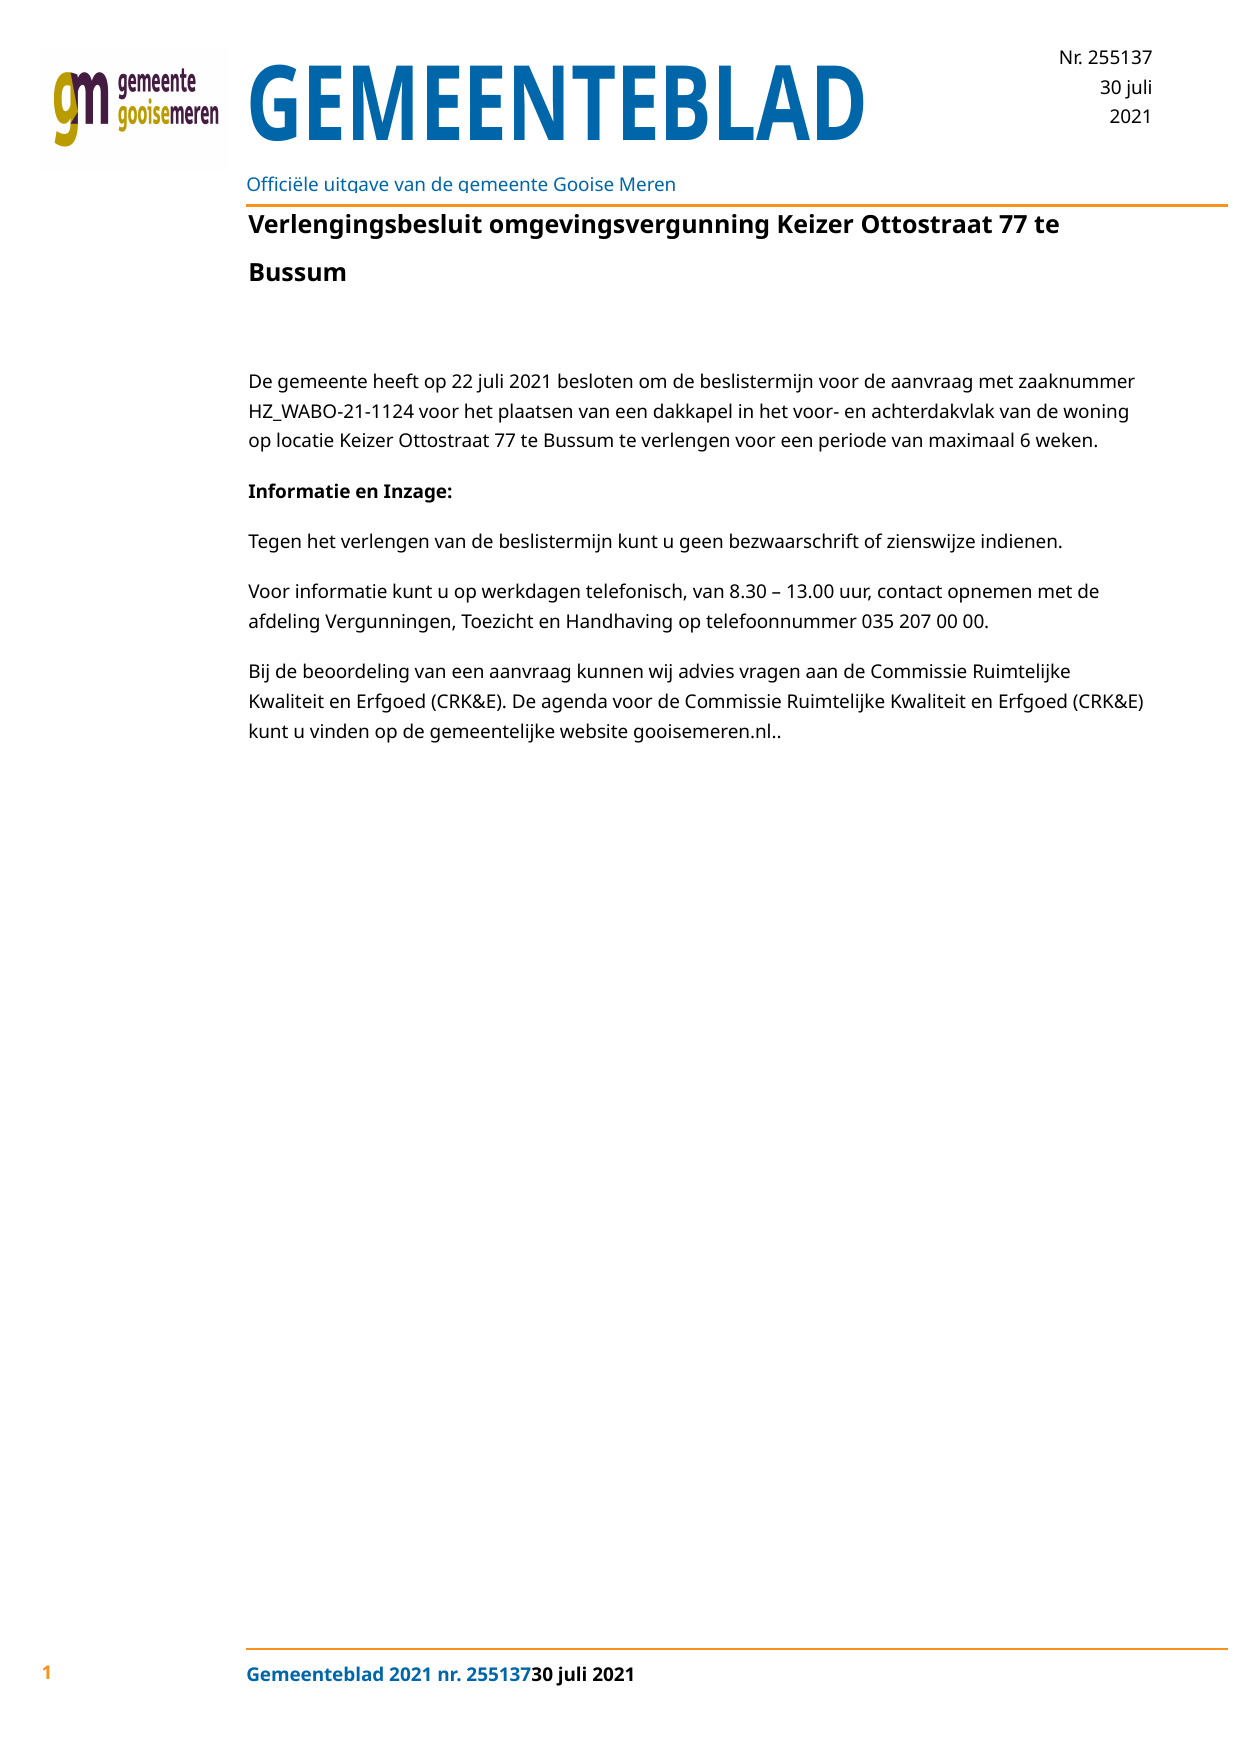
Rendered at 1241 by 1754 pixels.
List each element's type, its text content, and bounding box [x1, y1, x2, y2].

text De gemeente heeft op 22 juli 2021 besloten om de beslistermijn voor de aanvraag met zaaknummer HZ_WABO-21-1124 voor het plaatsen van een dakkapel in het voor- en achterdakvlak van de woning op locatie Keizer Ottostraat 77 te Bussum te verlengen voor een periode van maximaal 6 weken. [248, 368, 1152, 453]
text Voor informatie kunt u op werkdagen telefonisch, van 8.30 – 13.00 uur, contact opnemen met de afdeling Vergunningen, Toezicht en Handhaving op telefoonnummer 035 207 00 00. [248, 579, 1152, 634]
text Informatie en Inzage: [248, 478, 1152, 504]
text Verlengingsbesluit omgevingsvergunning Keizer Ottostraat 77 te Bussum [248, 207, 1152, 288]
text Tegen het verlengen van de beslistermijn kunt u geen bezwaarschrift of zienswijze indienen. [248, 528, 1152, 554]
picture [41, 47, 231, 172]
text Bij de beoordeling van een aanvraag kunnen wij advies vragen aan de Commissie Ruimtelijke Kwaliteit en Erfgoed (CRK&E). De agenda voor de Commissie Ruimtelijke Kwaliteit en Erfgoed (CRK&E) kunt u vinden op de gemeentelijke website gooisemeren.nl.. [248, 659, 1152, 744]
